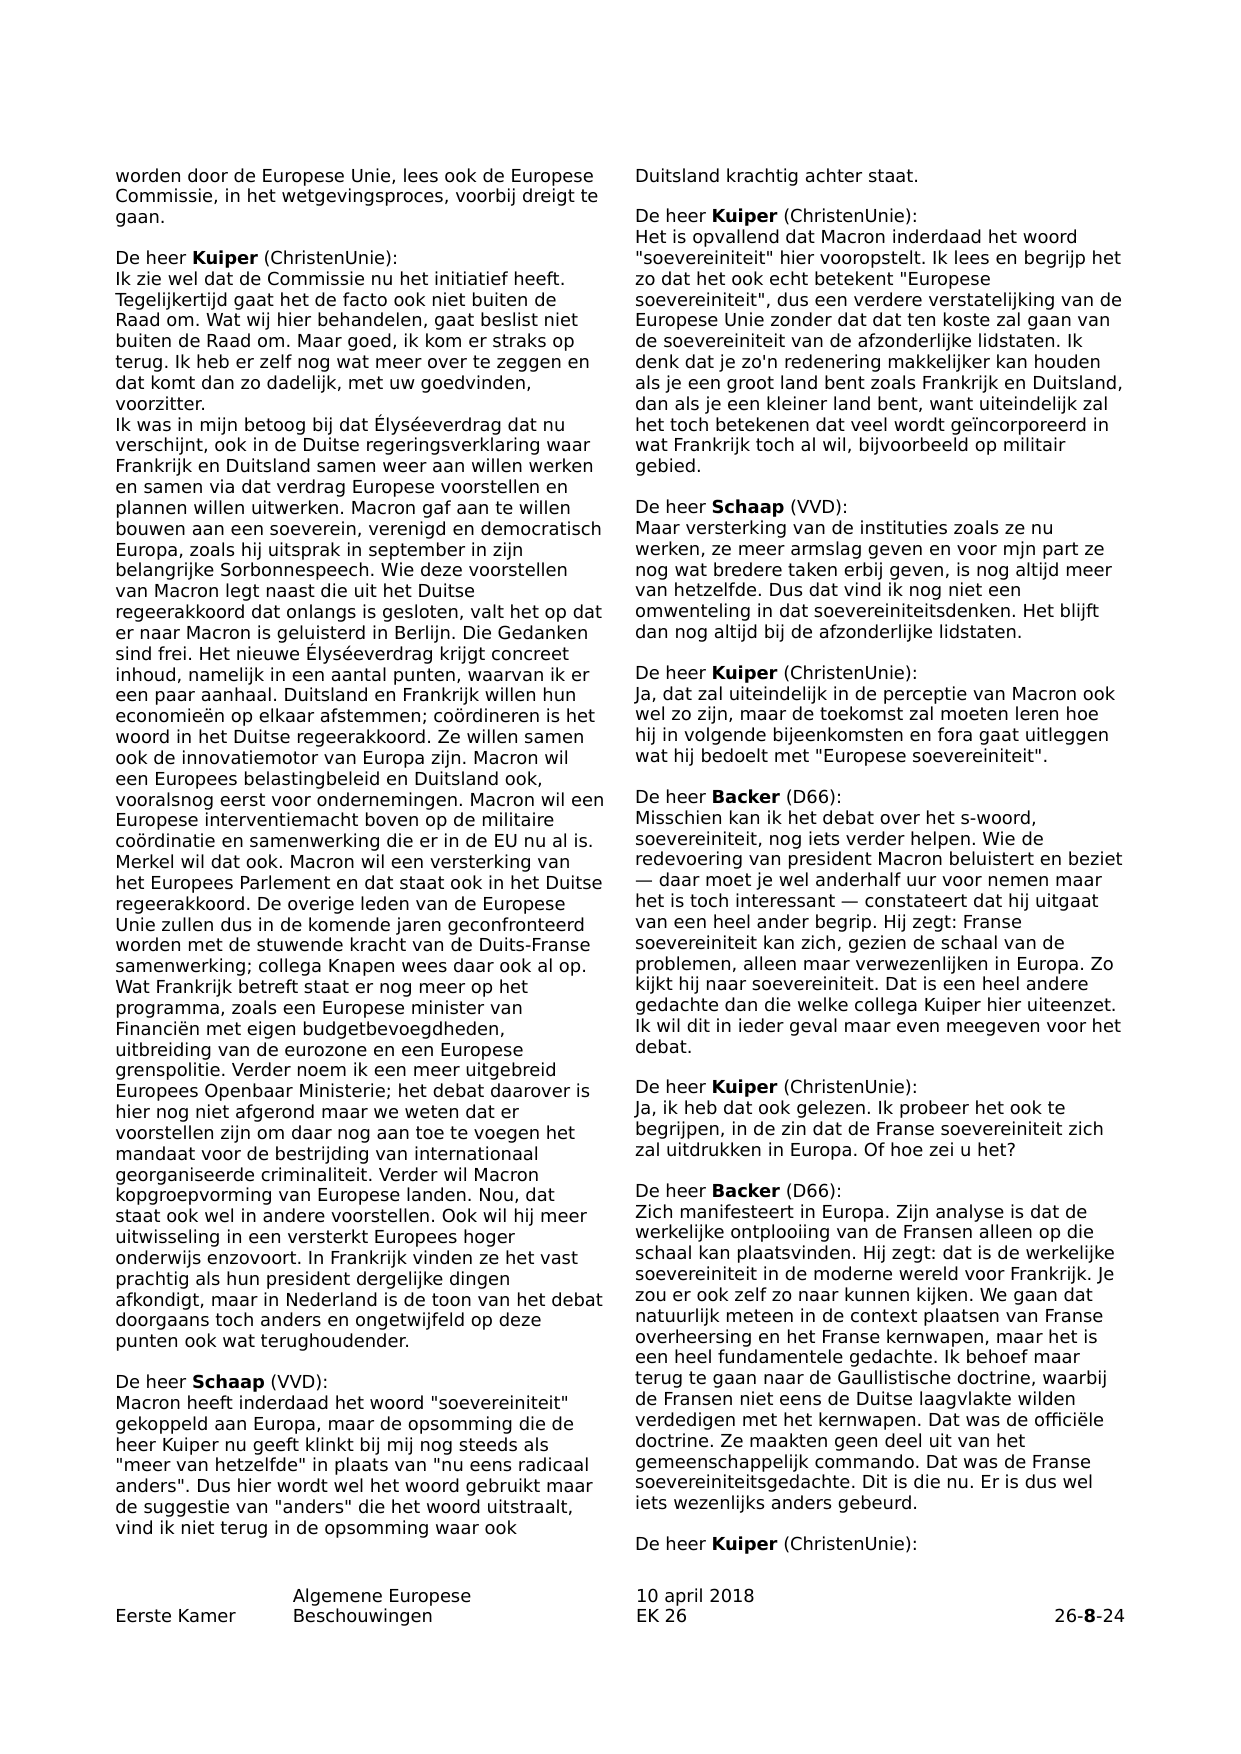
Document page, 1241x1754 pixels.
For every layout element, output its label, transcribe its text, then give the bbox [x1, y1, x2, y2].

text Zich manifesteert in Europa. Zijn analyse is dat de werkelijke ontplooiing van de Fransen alleen op die schaal kan plaatsvinden. Hij zegt: dat is de werkelijke soevereiniteit in de moderne wereld voor Frankrijk. Je zou er ook zelf zo naar kunnen kijken. We gaan dat natuurlijk meteen in de context plaatsen van Franse overheersing en het Franse kernwapen, maar het is een heel fundamentele gedachte. Ik behoef maar terug te gaan naar de Gaullistische doctrine, waarbij de Fransen niet eens de Duitse laagvlakte wilden verdedigen met het kernwapen. Dat was de officiële doctrine. Ze maakten geen deel uit van het gemeenschappelijk commando. Dat was de Franse soevereiniteitsgedachte. Dit is die nu. Er is dus wel iets wezenlijks anders gebeurd. [635, 1201, 1125, 1514]
text Macron heeft inderdaad het woord "soevereiniteit" gekoppeld aan Europa, maar de opsomming die de heer Kuiper nu geeft klinkt bij mij nog steeds als "meer van hetzelfde" in plaats van "nu eens radicaal anders". Dus hier wordt wel het woord gebruikt maar de suggestie van "anders" die het woord uitstraalt, vind ik niet terug in de opsomming waar ook [115, 1393, 605, 1538]
text De heer Kuiper (ChristenUnie): [635, 206, 1125, 227]
text Het is opvallend dat Macron inderdaad het woord "soevereiniteit" hier vooropstelt. Ik lees en begrijp het zo dat het ook echt betekent "Europese soevereiniteit", dus een verdere verstatelijking van de Europese Unie zonder dat dat ten koste zal gaan van de soevereiniteit van de afzonderlijke lidstaten. Ik denk dat je zo'n redenering makkelijker kan houden als je een groot land bent zoals Frankrijk en Duitsland, dan als je een kleiner land bent, want uiteindelijk zal het toch betekenen dat veel wordt geïncorporeerd in wat Frankrijk toch al wil, bijvoorbeeld op militair gebied. [635, 227, 1125, 477]
text Ja, dat zal uiteindelijk in de perceptie van Macron ook wel zo zijn, maar de toekomst zal moeten leren hoe hij in volgende bijeenkomsten en fora gaat uitleggen wat hij bedoelt met "Europese soevereiniteit". [635, 683, 1125, 767]
text Ik zie wel dat de Commissie nu het initiatief heeft. Tegelijkertijd gaat het de facto ook niet buiten de Raad om. Wat wij hier behandelen, gaat beslist niet buiten de Raad om. Maar goed, ik kom er straks op terug. Ik heb er zelf nog wat meer over te zeggen en dat komt dan zo dadelijk, met uw goedvinden, voorzitter. [115, 268, 605, 414]
text Maar versterking van de instituties zoals ze nu werken, ze meer armslag geven en voor mjn part ze nog wat bredere taken erbij geven, is nog altijd meer van hetzelfde. Dus dat vind ik nog niet een omwenteling in dat soevereiniteitsdenken. Het blijft dan nog altijd bij de afzonderlijke lidstaten. [635, 518, 1125, 643]
text Misschien kan ik het debat over het s-woord, soevereiniteit, nog iets verder helpen. Wie de redevoering van president Macron beluistert en beziet — daar moet je wel anderhalf uur voor nemen maar het is toch interessant — constateert dat hij uitgaat van een heel ander begrip. Hij zegt: Franse soevereiniteit kan zich, gezien de schaal van de problemen, alleen maar verwezenlijken in Europa. Zo kijkt hij naar soevereiniteit. Dat is een heel andere gedachte dan die welke collega Kuiper hier uiteenzet. Ik wil dit in ieder geval maar even meegeven voor het debat. [635, 807, 1125, 1057]
text De heer Backer (D66): [635, 787, 1125, 807]
text Ja, ik heb dat ook gelezen. Ik probeer het ook te begrijpen, in de zin dat de Franse soevereiniteit zich zal uitdrukken in Europa. Of hoe zei u het? [635, 1098, 1125, 1161]
text Ik was in mijn betoog bij dat Élyséeverdrag dat nu verschijnt, ook in de Duitse regeringsverklaring waar Frankrijk en Duitsland samen weer aan willen werken en samen via dat verdrag Europese voorstellen en plannen willen uitwerken. Macron gaf aan te willen bouwen aan een soeverein, verenigd en democratisch Europa, zoals hij uitsprak in september in zijn belangrijke Sorbonnespeech. Wie deze voorstellen van Macron legt naast die uit het Duitse regeerakkoord dat onlangs is gesloten, valt het op dat er naar Macron is geluisterd in Berlijn. Die Gedanken sind frei. Het nieuwe Élyséeverdrag krijgt concreet inhoud, namelijk in een aantal punten, waarvan ik er een paar aanhaal. Duitsland en Frankrijk willen hun economieën op elkaar afstemmen; coördineren is het woord in het Duitse regeerakkoord. Ze willen samen ook de innovatiemotor van Europa zijn. Macron wil een Europees belastingbeleid en Duitsland ook, vooralsnog eerst voor ondernemingen. Macron wil een Europese interventiemacht boven op de militaire coördinatie en samenwerking die er in de EU nu al is. Merkel wil dat ook. Macron wil een versterking van het Europees Parlement en dat staat ook in het Duitse regeerakkoord. De overige leden van de Europese Unie zullen dus in de komende jaren geconfronteerd worden met de stuwende kracht van de Duits-Franse samenwerking; collega Knapen wees daar ook al op. [115, 414, 605, 977]
text worden door de Europese Unie, lees ook de Europese Commissie, in het wetgevingsproces, voorbij dreigt te gaan. [115, 165, 605, 228]
text Duitsland krachtig achter staat. [635, 165, 1125, 186]
text De heer Schaap (VVD): [115, 1372, 605, 1393]
text De heer Kuiper (ChristenUnie): [635, 663, 1125, 683]
text De heer Kuiper (ChristenUnie): [635, 1077, 1125, 1098]
text De heer Schaap (VVD): [635, 497, 1125, 518]
text Wat Frankrijk betreft staat er nog meer op het programma, zoals een Europese minister van Financiën met eigen budgetbevoegdheden, uitbreiding van de eurozone en een Europese grenspolitie. Verder noem ik een meer uitgebreid Europees Openbaar Ministerie; het debat daarover is hier nog niet afgerond maar we weten dat er voorstellen zijn om daar nog aan toe te voegen het mandaat voor de bestrijding van internationaal georganiseerde criminaliteit. Verder wil Macron kopgroepvorming van Europese landen. Nou, dat staat ook wel in andere voorstellen. Ook wil hij meer uitwisseling in een versterkt Europees hoger onderwijs enzovoort. In Frankrijk vinden ze het vast prachtig als hun president dergelijke dingen afkondigt, maar in Nederland is de toon van het debat doorgaans toch anders en ongetwijfeld op deze punten ook wat terughoudender. [115, 977, 605, 1352]
text De heer Kuiper (ChristenUnie): [115, 248, 605, 268]
text De heer Backer (D66): [635, 1181, 1125, 1201]
text De heer Kuiper (ChristenUnie): [635, 1534, 1125, 1554]
